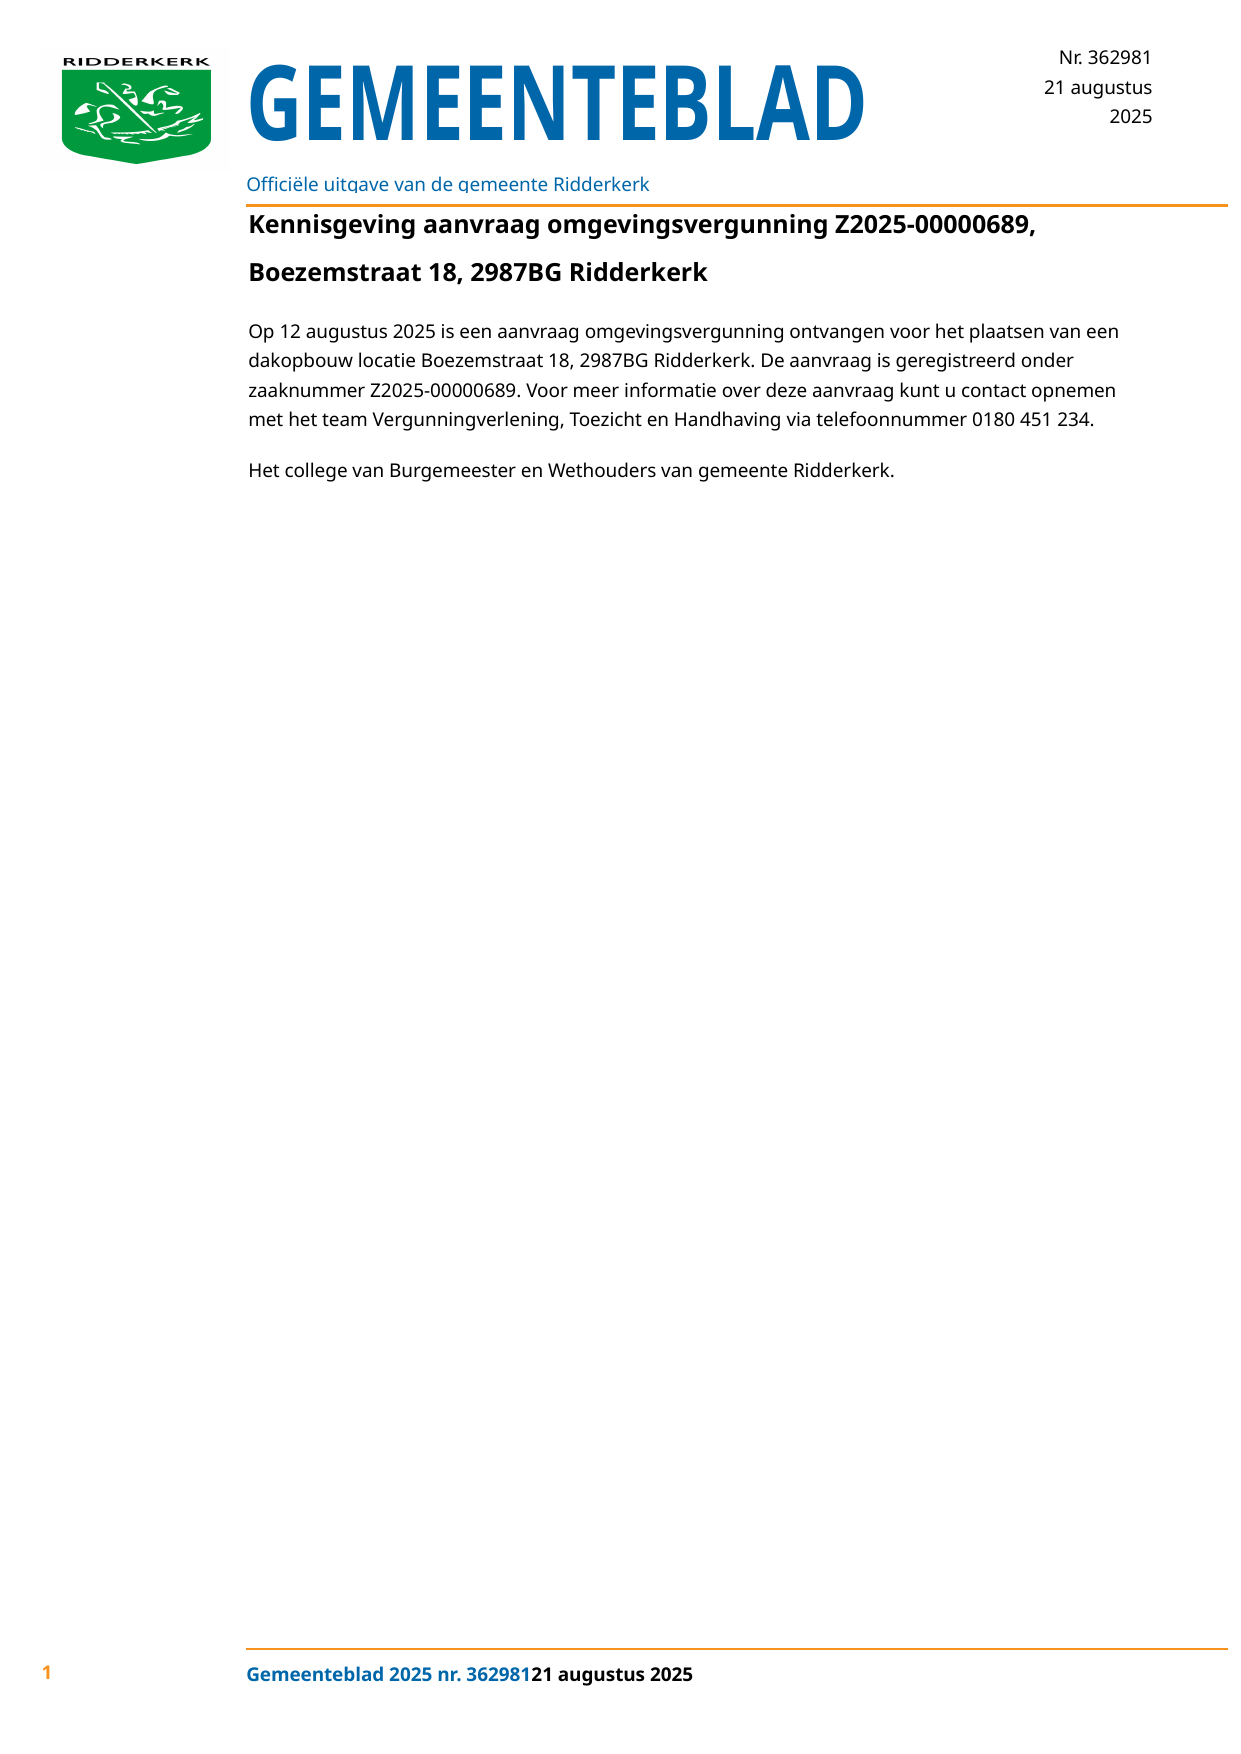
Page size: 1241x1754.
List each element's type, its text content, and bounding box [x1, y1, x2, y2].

text Op 12 augustus 2025 is een aanvraag omgevingsvergunning ontvangen voor het plaatsen van een dakopbouw locatie Boezemstraat 18, 2987BG Ridderkerk. De aanvraag is geregistreerd onder zaaknummer Z2025-00000689. Voor meer informatie over deze aanvraag kunt u contact opnemen met het team Vergunningverlening, Toezicht en Handhaving via telefoonnummer 0180 451 234. [248, 318, 1152, 432]
picture [41, 47, 231, 172]
text Het college van Burgemeester en Wethouders van gemeente Ridderkerk. [248, 457, 1152, 483]
text Kennisgeving aanvraag omgevingsvergunning Z2025-00000689, Boezemstraat 18, 2987BG Ridderkerk [248, 207, 1152, 288]
